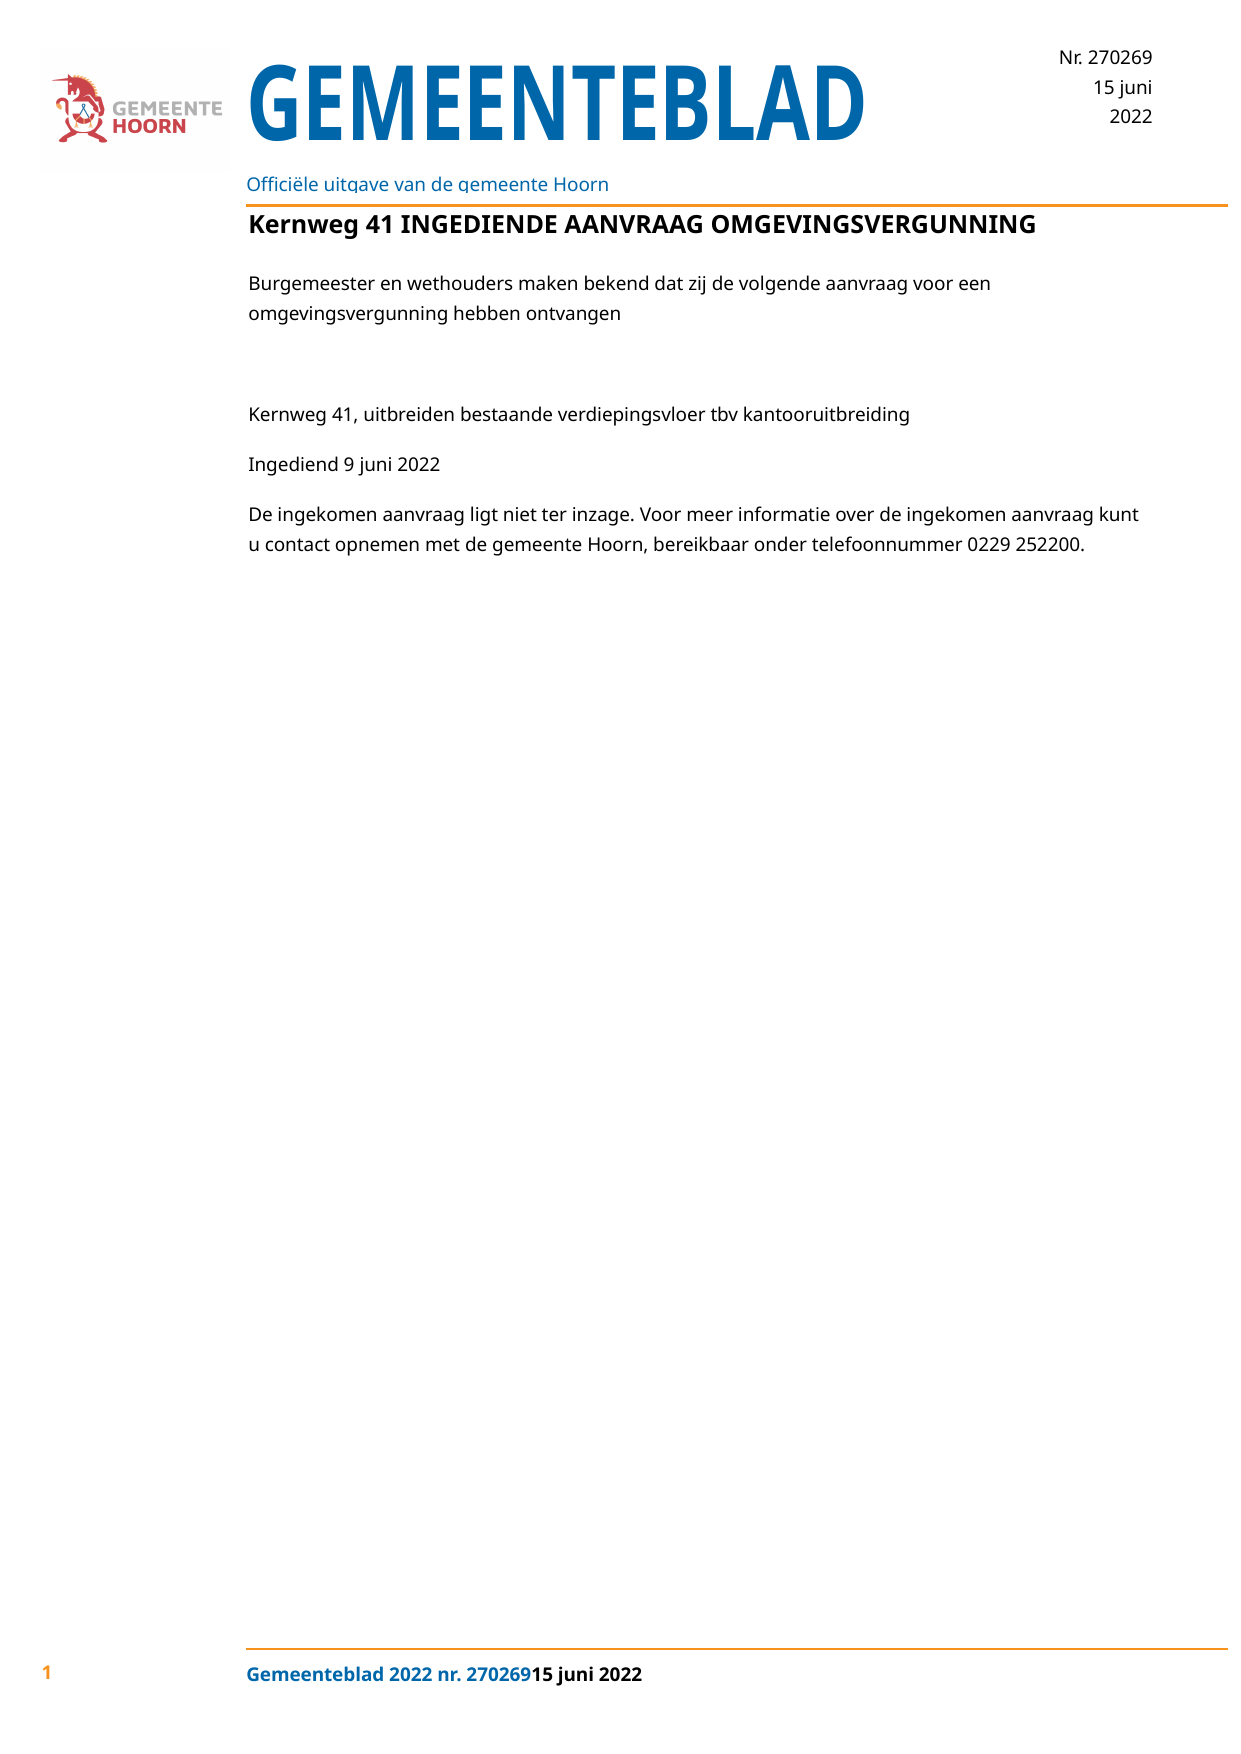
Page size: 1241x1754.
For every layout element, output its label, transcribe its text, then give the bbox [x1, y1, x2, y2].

text Burgemeester en wethouders maken bekend dat zij de volgende aanvraag voor een omgevingsvergunning hebben ontvangen [248, 270, 1152, 326]
picture [41, 47, 231, 172]
text Kernweg 41 INGEDIENDE AANVRAAG OMGEVINGSVERGUNNING [248, 207, 1152, 241]
text Ingediend 9 juni 2022 [248, 451, 1152, 477]
text De ingekomen aanvraag ligt niet ter inzage. Voor meer informatie over de ingekomen aanvraag kunt u contact opnemen met de gemeente Hoorn, bereikbaar onder telefoonnummer 0229 252200. [248, 502, 1152, 557]
text Kernweg 41, uitbreiden bestaande verdiepingsvloer tbv kantooruitbreiding [248, 401, 1152, 426]
